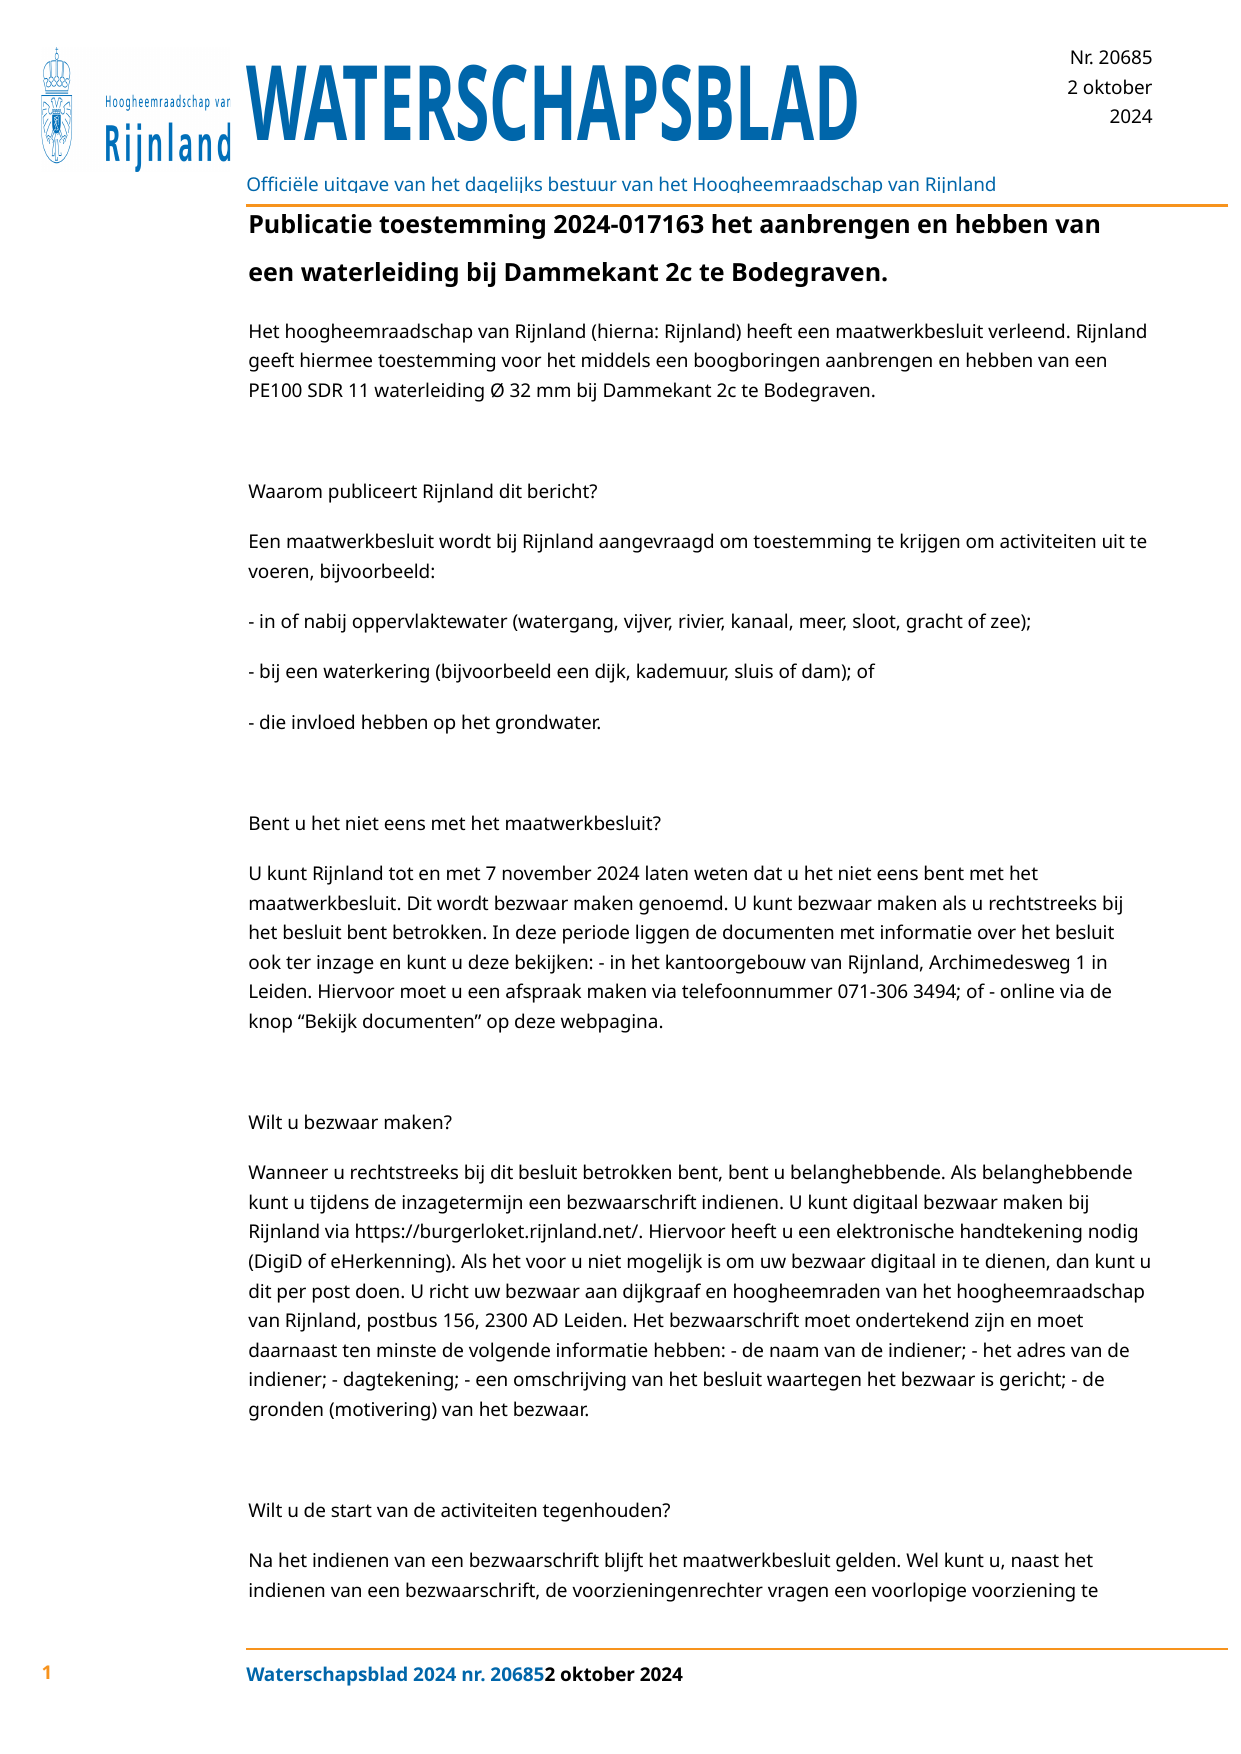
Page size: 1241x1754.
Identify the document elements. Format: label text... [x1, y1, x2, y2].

text - die invloed hebben op het grondwater. [248, 709, 1152, 735]
text - bij een waterkering (bijvoorbeeld een dijk, kademuur, sluis of dam); of [248, 659, 1152, 684]
text Wilt u bezwaar maken? [248, 1109, 1152, 1135]
text Wilt u de start van de activiteiten tegenhouden? [248, 1497, 1152, 1523]
text Een maatwerkbesluit wordt bij Rijnland aangevraagd om toestemming te krijgen om activiteiten uit te voeren, bijvoorbeeld: [248, 528, 1152, 584]
text U kunt Rijnland tot en met 7 november 2024 laten weten dat u het niet eens bent met het maatwerkbesluit. Dit wordt bezwaar maken genoemd. U kunt bezwaar maken als u rechtstreeks bij het besluit bent betrokken. In deze periode liggen de documenten met informatie over het besluit ook ter inzage en kunt u deze bekijken: - in het kantoorgebouw van Rijnland, Archimedesweg 1 in Leiden. Hiervoor moet u een afspraak maken via telefoonnummer 071-306 3494; of - online via de knop “Bekijk documenten” op deze webpagina. [248, 860, 1152, 1034]
text - in of nabij oppervlaktewater (watergang, vijver, rivier, kanaal, meer, sloot, gracht of zee); [248, 608, 1152, 634]
text Publicatie toestemming 2024-017163 het aanbrengen en hebben van een waterleiding bij Dammekant 2c te Bodegraven. [248, 207, 1152, 288]
text Wanneer u rechtstreeks bij dit besluit betrokken bent, bent u belanghebbende. Als belanghebbende kunt u tijdens de inzagetermijn een bezwaarschrift indienen. U kunt digitaal bezwaar maken bij Rijnland via https://burgerloket.rijnland.net/. Hiervoor heeft u een elektronische handtekening nodig (DigiD of eHerkenning). Als het voor u niet mogelijk is om uw bezwaar digitaal in te dienen, dan kunt u dit per post doen. U richt uw bezwaar aan dijkgraaf en hoogheemraden van het hoogheemraadschap van Rijnland, postbus 156, 2300 AD Leiden. Het bezwaarschrift moet ondertekend zijn en moet daarnaast ten minste de volgende informatie hebben: - de naam van de indiener; - het adres van de indiener; - dagtekening; - een omschrijving van het besluit waartegen het bezwaar is gericht; - de gronden (motivering) van het bezwaar. [248, 1159, 1152, 1422]
text Het hoogheemraadschap van Rijnland (hierna: Rijnland) heeft een maatwerkbesluit verleend. Rijnland geeft hiermee toestemming voor het middels een boogboringen aanbrengen en hebben van een PE100 SDR 11 waterleiding Ø 32 mm bij Dammekant 2c te Bodegraven. [248, 318, 1152, 403]
picture [41, 47, 231, 172]
text Waarom publiceert Rijnland dit bericht? [248, 478, 1152, 504]
text Na het indienen van een bezwaarschrift blijft het maatwerkbesluit gelden. Wel kunt u, naast het indienen van een bezwaarschrift, de voorzieningenrechter vragen een voorlopige voorziening te [248, 1547, 1152, 1603]
text Bent u het niet eens met het maatwerkbesluit? [248, 810, 1152, 836]
